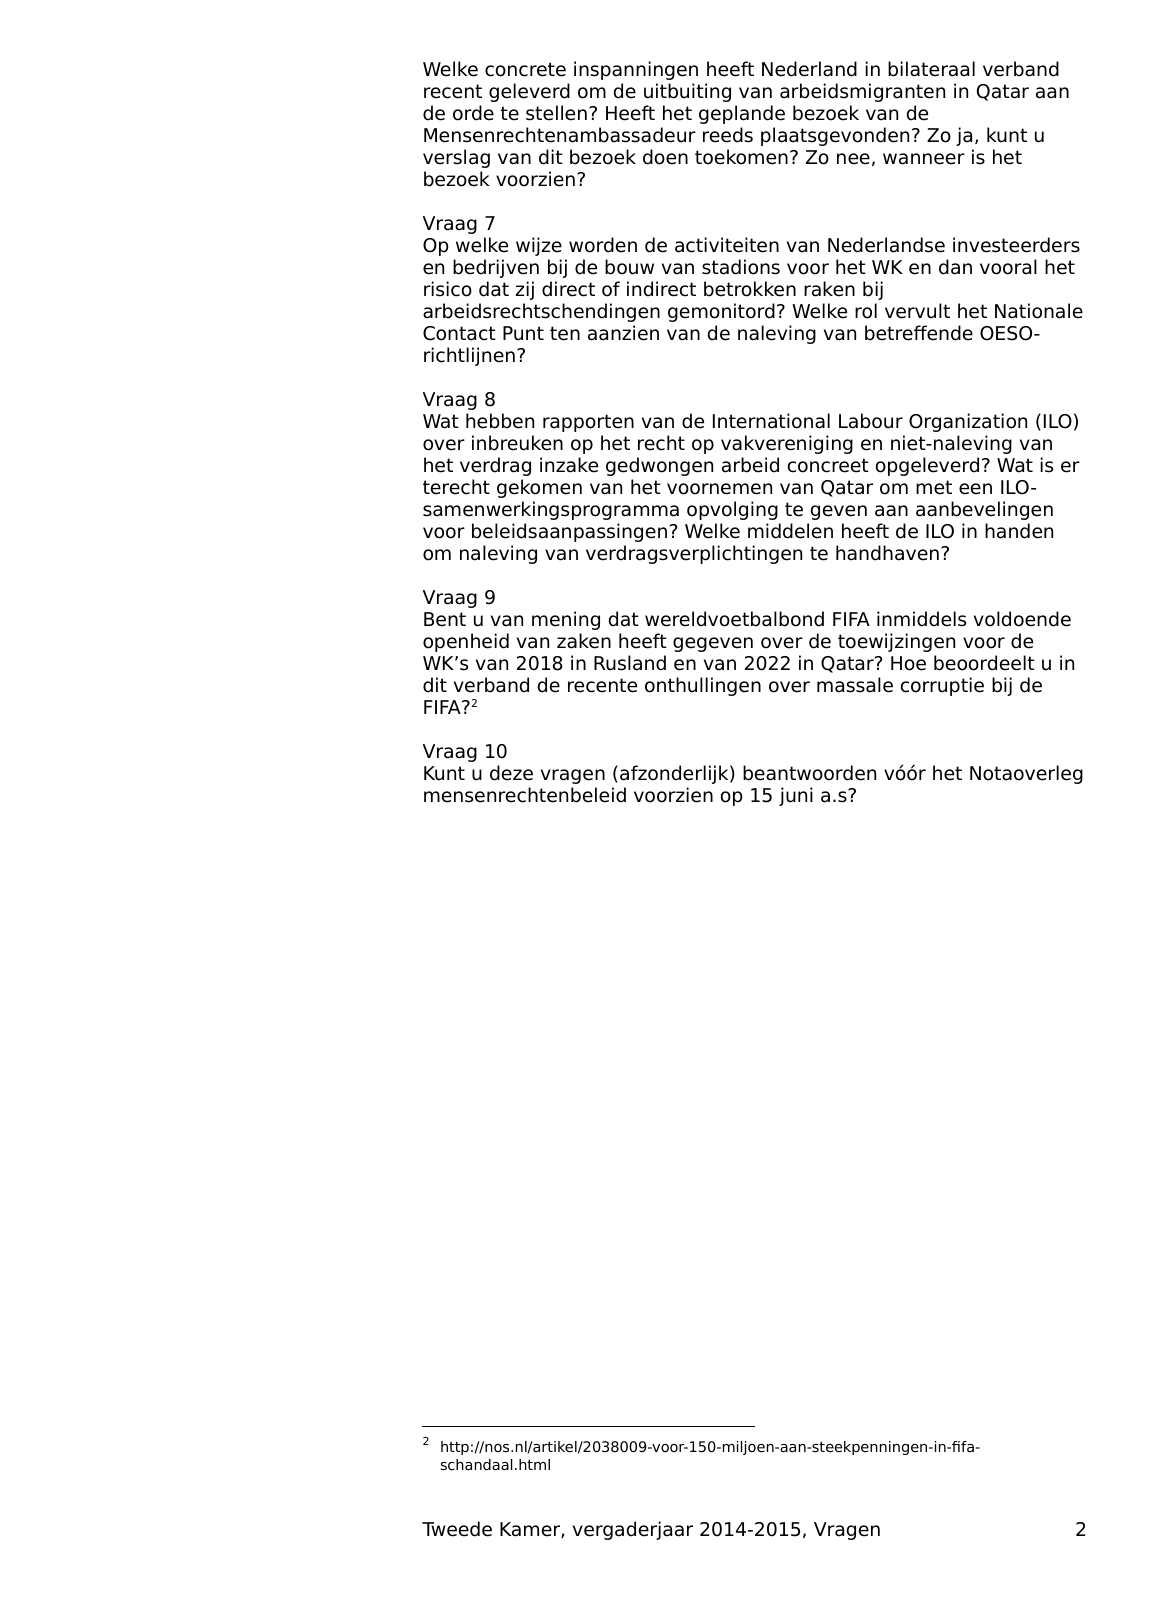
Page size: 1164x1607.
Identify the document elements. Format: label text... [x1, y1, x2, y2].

text Vraag 8 [422, 389, 1087, 411]
text Vraag 9 [422, 587, 1087, 609]
text Bent u van mening dat wereldvoetbalbond FIFA inmiddels voldoende openheid van zaken heeft gegeven over de toewijzingen voor de WK’s van 2018 in Rusland en van 2022 in Qatar? Hoe beoordeelt u in dit verband de recente onthullingen over massale corruptie bij de FIFA? [422, 609, 1087, 719]
text http://nos.nl/artikel/2038009-voor-150-miljoen-aan-steekpenningen-in-fifa-schandaal.html [422, 1435, 1087, 1474]
text Kunt u deze vragen (afzonderlijk) beantwoorden vóór het Notaoverleg mensenrechtenbeleid voorzien op 15 juni a.s? [422, 763, 1087, 807]
text Vraag 10 [422, 741, 1087, 763]
text Welke concrete inspanningen heeft Nederland in bilateraal verband recent geleverd om de uitbuiting van arbeidsmigranten in Qatar aan de orde te stellen? Heeft het geplande bezoek van de Mensenrechtenambassadeur reeds plaatsgevonden? Zo ja, kunt u verslag van dit bezoek doen toekomen? Zo nee, wanneer is het bezoek voorzien? [422, 59, 1087, 191]
text Wat hebben rapporten van de International Labour Organization (ILO) over inbreuken op het recht op vakvereniging en niet-naleving van het verdrag inzake gedwongen arbeid concreet opgeleverd? Wat is er terecht gekomen van het voornemen van Qatar om met een ILO-samenwerkingsprogramma opvolging te geven aan aanbevelingen voor beleidsaanpassingen? Welke middelen heeft de ILO in handen om naleving van verdragsverplichtingen te handhaven? [422, 411, 1087, 565]
text Vraag 7 [422, 213, 1087, 235]
text Op welke wijze worden de activiteiten van Nederlandse investeerders en bedrijven bij de bouw van stadions voor het WK en dan vooral het risico dat zij direct of indirect betrokken raken bij arbeidsrechtschendingen gemonitord? Welke rol vervult het Nationale Contact Punt ten aanzien van de naleving van betreffende OESO-richtlijnen? [422, 235, 1087, 367]
